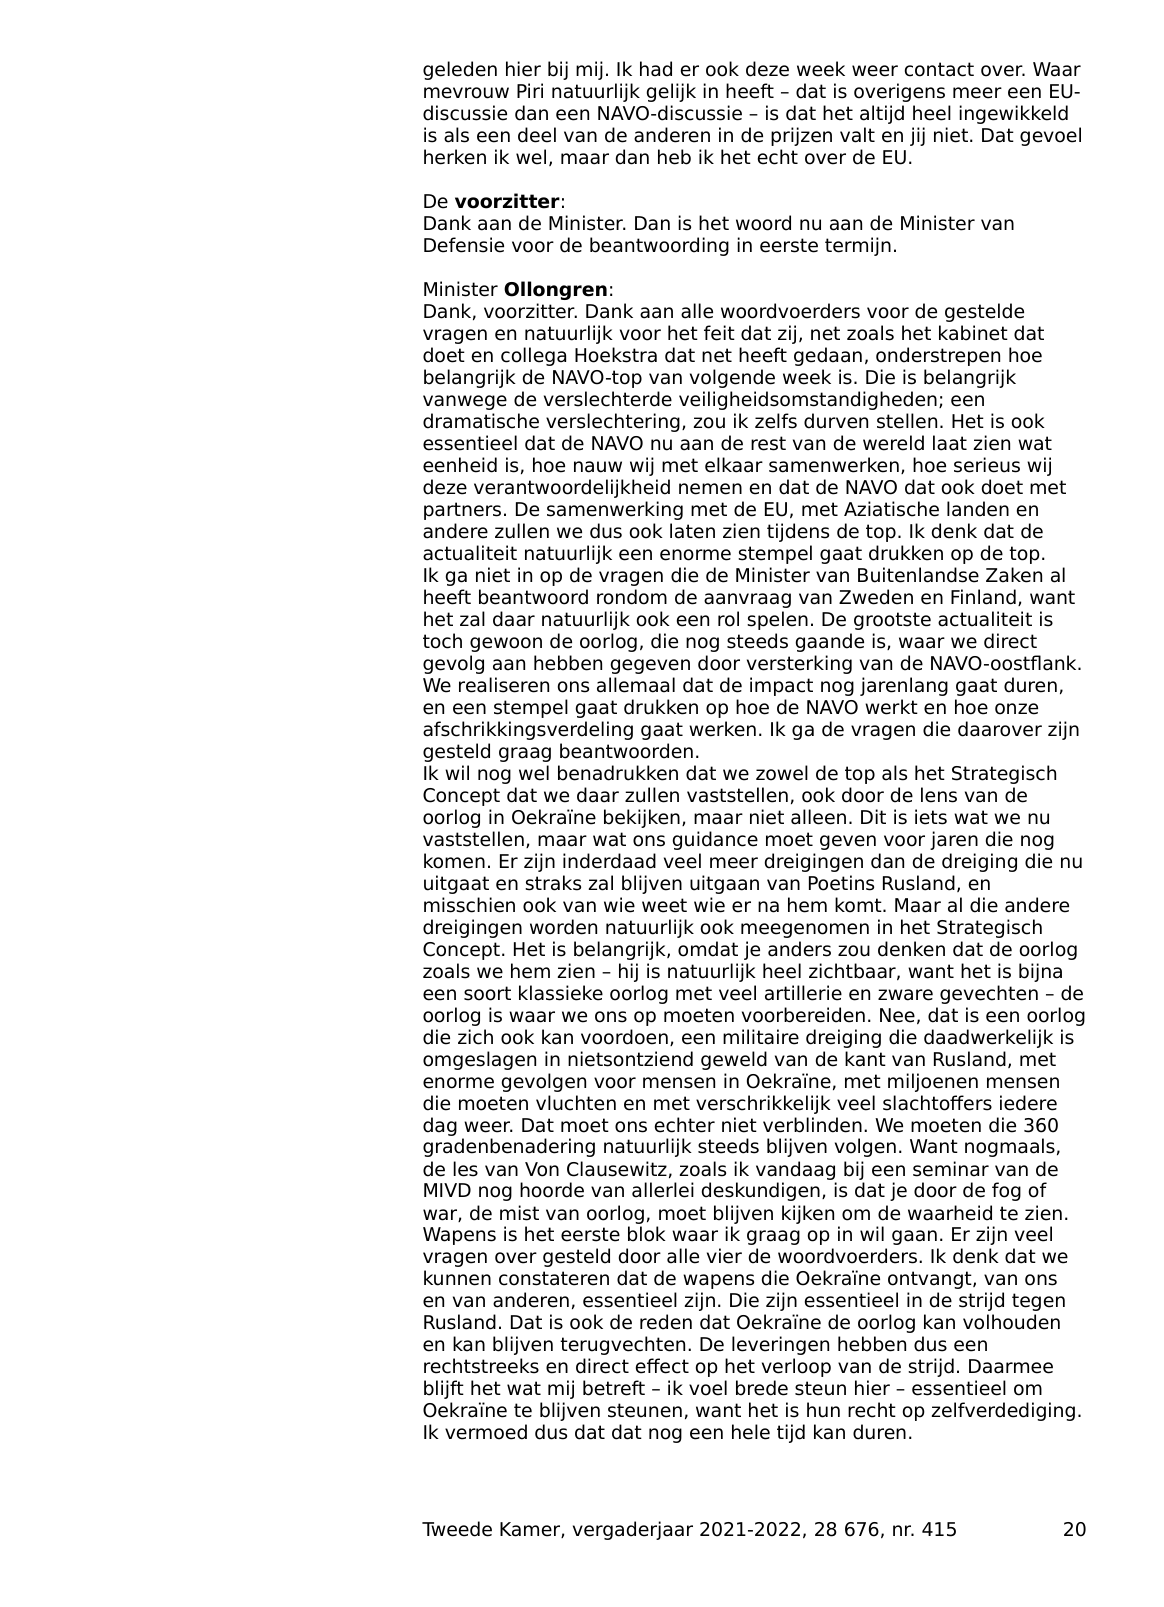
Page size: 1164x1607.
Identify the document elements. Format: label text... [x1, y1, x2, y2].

text Dank, voorzitter. Dank aan alle woordvoerders voor de gestelde vragen en natuurlijk voor het feit dat zij, net zoals het kabinet dat doet en collega Hoekstra dat net heeft gedaan, onderstrepen hoe belangrijk de NAVO-top van volgende week is. Die is belangrijk vanwege de verslechterde veiligheidsomstandigheden; een dramatische verslechtering, zou ik zelfs durven stellen. Het is ook essentieel dat de NAVO nu aan de rest van de wereld laat zien wat eenheid is, hoe nauw wij met elkaar samenwerken, hoe serieus wij deze verantwoordelijkheid nemen en dat de NAVO dat ook doet met partners. De samenwerking met de EU, met Aziatische landen en andere zullen we dus ook laten zien tijdens de top. Ik denk dat de actualiteit natuurlijk een enorme stempel gaat drukken op de top. [422, 301, 1087, 565]
text geleden hier bij mij. Ik had er ook deze week weer contact over. Waar mevrouw Piri natuurlijk gelijk in heeft – dat is overigens meer een EU-discussie dan een NAVO-discussie – is dat het altijd heel ingewikkeld is als een deel van de anderen in de prijzen valt en jij niet. Dat gevoel herken ik wel, maar dan heb ik het echt over de EU. [422, 59, 1087, 169]
text Wapens is het eerste blok waar ik graag op in wil gaan. Er zijn veel vragen over gesteld door alle vier de woordvoerders. Ik denk dat we kunnen constateren dat de wapens die Oekraïne ontvangt, van ons en van anderen, essentieel zijn. Die zijn essentieel in de strijd tegen Rusland. Dat is ook de reden dat Oekraïne de oorlog kan volhouden en kan blijven terugvechten. De leveringen hebben dus een rechtstreeks en direct effect op het verloop van de strijd. Daarmee blijft het wat mij betreft – ik voel brede steun hier – essentieel om Oekraïne te blijven steunen, want het is hun recht op zelfverdediging. Ik vermoed dus dat dat nog een hele tijd kan duren. [422, 1224, 1087, 1444]
text Dank aan de Minister. Dan is het woord nu aan de Minister van Defensie voor de beantwoording in eerste termijn. [422, 213, 1087, 257]
text De voorzitter: [422, 191, 1087, 213]
text Minister Ollongren: [422, 279, 1087, 301]
text Ik wil nog wel benadrukken dat we zowel de top als het Strategisch Concept dat we daar zullen vaststellen, ook door de lens van de oorlog in Oekraïne bekijken, maar niet alleen. Dit is iets wat we nu vaststellen, maar wat ons guidance moet geven voor jaren die nog komen. Er zijn inderdaad veel meer dreigingen dan de dreiging die nu uitgaat en straks zal blijven uitgaan van Poetins Rusland, en misschien ook van wie weet wie er na hem komt. Maar al die andere dreigingen worden natuurlijk ook meegenomen in het Strategisch Concept. Het is belangrijk, omdat je anders zou denken dat de oorlog zoals we hem zien – hij is natuurlijk heel zichtbaar, want het is bijna een soort klassieke oorlog met veel artillerie en zware gevechten – de oorlog is waar we ons op moeten voorbereiden. Nee, dat is een oorlog die zich ook kan voordoen, een militaire dreiging die daadwerkelijk is omgeslagen in nietsontziend geweld van de kant van Rusland, met enorme gevolgen voor mensen in Oekraïne, met miljoenen mensen die moeten vluchten en met verschrikkelijk veel slachtoffers iedere dag weer. Dat moet ons echter niet verblinden. We moeten die 360 gradenbenadering natuurlijk steeds blijven volgen. Want nogmaals, de les van Von Clausewitz, zoals ik vandaag bij een seminar van de MIVD nog hoorde van allerlei deskundigen, is dat je door de fog of war, de mist van oorlog, moet blijven kijken om de waarheid te zien. [422, 763, 1087, 1224]
text Ik ga niet in op de vragen die de Minister van Buitenlandse Zaken al heeft beantwoord rondom de aanvraag van Zweden en Finland, want het zal daar natuurlijk ook een rol spelen. De grootste actualiteit is toch gewoon de oorlog, die nog steeds gaande is, waar we direct gevolg aan hebben gegeven door versterking van de NAVO-oostflank. We realiseren ons allemaal dat de impact nog jarenlang gaat duren, en een stempel gaat drukken op hoe de NAVO werkt en hoe onze afschrikkingsverdeling gaat werken. Ik ga de vragen die daarover zijn gesteld graag beantwoorden. [422, 565, 1087, 763]
